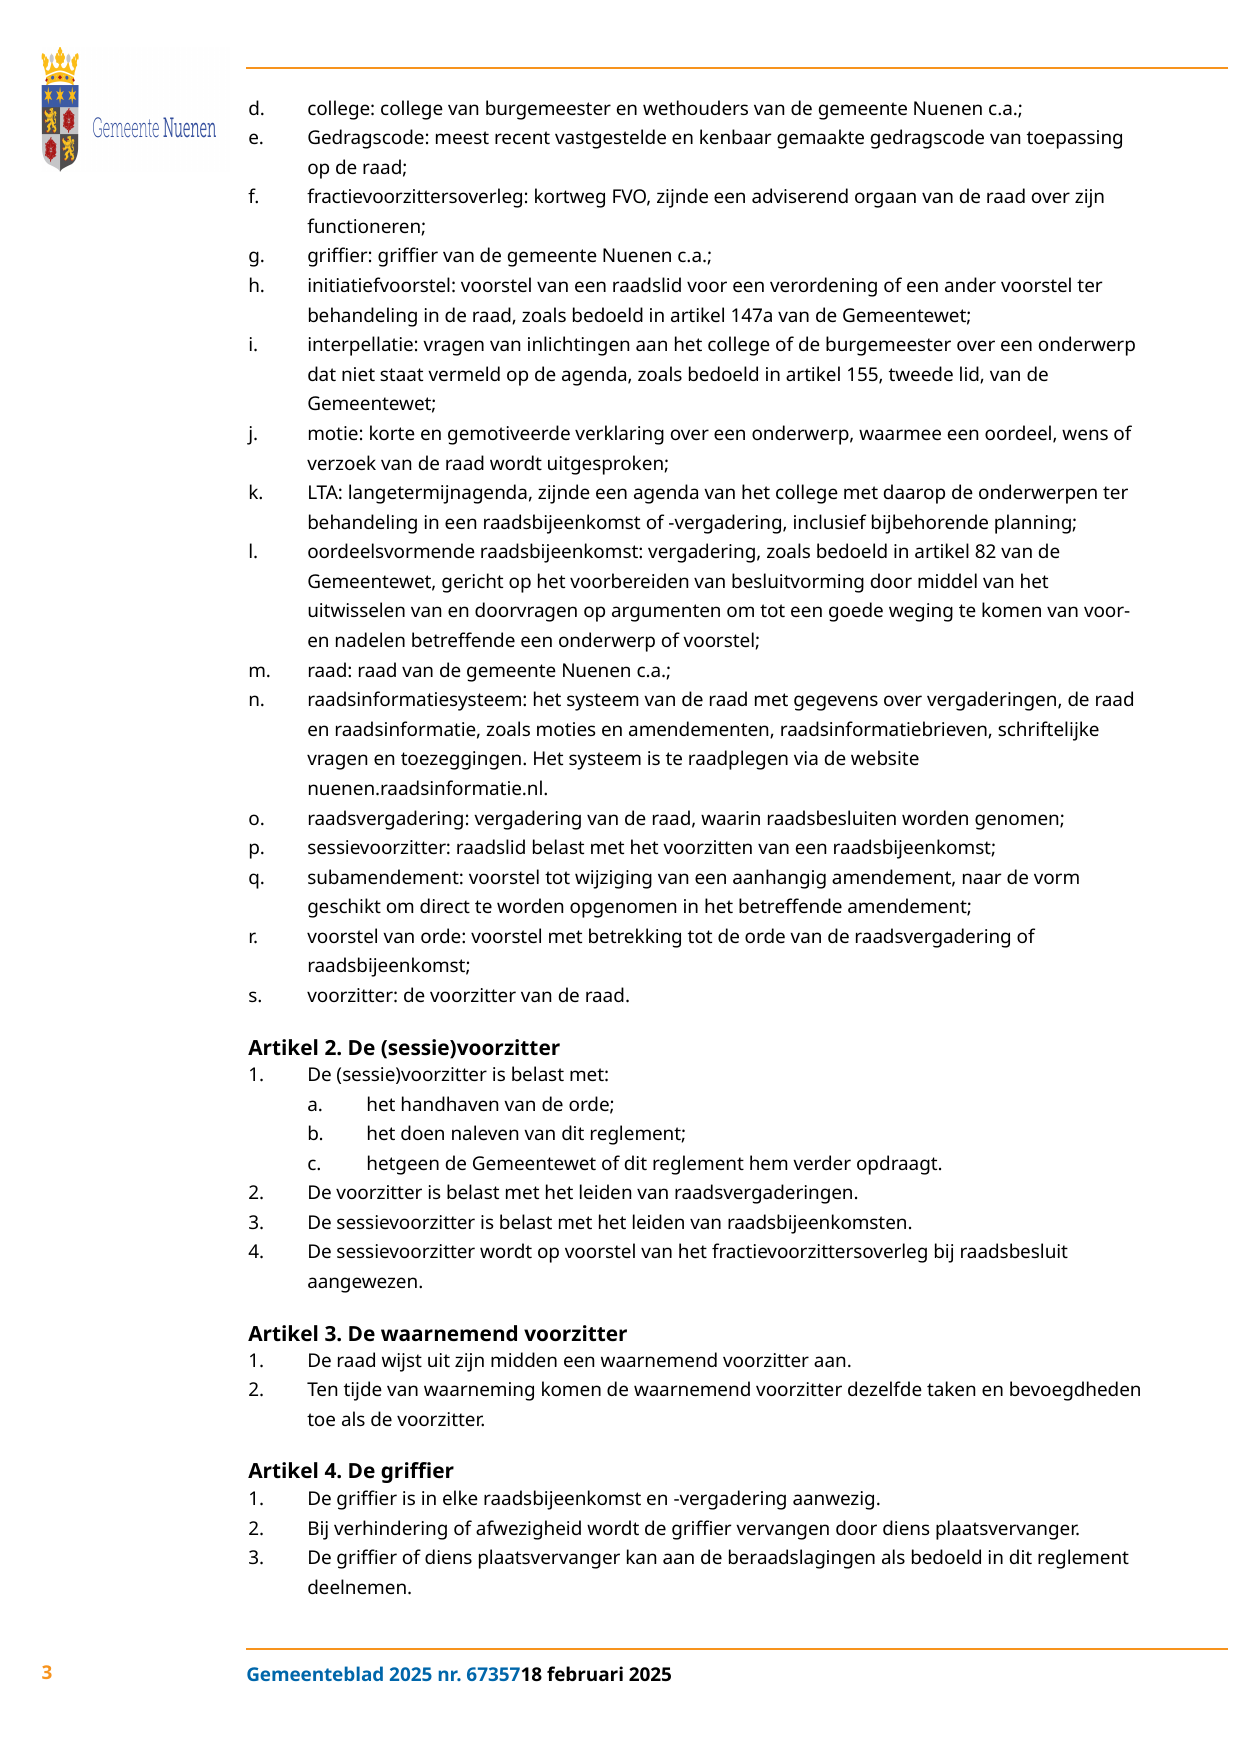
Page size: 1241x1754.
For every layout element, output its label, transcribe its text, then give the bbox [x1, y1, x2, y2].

list fractievoorzittersoverleg: kortweg FVO, zijnde een adviserend orgaan van de raad over zijn functioneren; [248, 183, 1152, 239]
list De sessievoorzitter is belast met het leiden van raadsbijeenkomsten. [248, 1209, 1152, 1235]
list Bij verhindering of afwezigheid wordt de griffier vervangen door diens plaatsvervanger. [248, 1515, 1152, 1540]
list het doen naleven van dit reglement; [307, 1120, 1152, 1146]
list raad: raad van de gemeente Nuenen c.a.; [248, 657, 1152, 683]
list De sessievoorzitter wordt op voorstel van het fractievoorzittersoverleg bij raadsbesluit aangewezen. [248, 1239, 1152, 1294]
list motie: korte en gemotiveerde verklaring over een onderwerp, waarmee een oordeel, wens of verzoek van de raad wordt uitgesproken; [248, 420, 1152, 476]
list De voorzitter is belast met het leiden van raadsvergaderingen. [248, 1179, 1152, 1205]
list voorzitter: de voorzitter van de raad. [248, 982, 1152, 1008]
list De griffier is in elke raadsbijeenkomst en -vergadering aanwezig. [248, 1485, 1152, 1511]
list oordeelsvormende raadsbijeenkomst: vergadering, zoals bedoeld in artikel 82 van de Gemeentewet, gericht op het voorbereiden van besluitvorming door middel van het uitwisselen van en doorvragen op argumenten om tot een goede weging te komen van voor- en nadelen betreffende een onderwerp of voorstel; [248, 538, 1152, 653]
list LTA: langetermijnagenda, zijnde een agenda van het college met daarop de onderwerpen ter behandeling in een raadsbijeenkomst of -vergadering, inclusief bijbehorende planning; [248, 479, 1152, 535]
list De griffier of diens plaatsvervanger kan aan de beraadslagingen als bedoeld in dit reglement deelnemen. [248, 1544, 1152, 1599]
list college: college van burgemeester en wethouders van de gemeente Nuenen c.a.; [248, 95, 1152, 121]
list De raad wijst uit zijn midden een waarnemend voorzitter aan. [248, 1347, 1152, 1373]
list interpellatie: vragen van inlichtingen aan het college of de burgemeester over een onderwerp dat niet staat vermeld op de agenda, zoals bedoeld in artikel 155, tweede lid, van de Gemeentewet; [248, 331, 1152, 416]
list het handhaven van de orde; [307, 1091, 1152, 1116]
list raadsvergadering: vergadering van de raad, waarin raadsbesluiten worden genomen; [248, 805, 1152, 831]
text Artikel 3. De waarnemend voorzitter [248, 1319, 1152, 1347]
list griffier: griffier van de gemeente Nuenen c.a.; [248, 243, 1152, 268]
list voorstel van orde: voorstel met betrekking tot de orde van de raadsvergadering of raadsbijeenkomst; [248, 923, 1152, 978]
text Artikel 4. De griffier [248, 1457, 1152, 1485]
picture [41, 47, 231, 172]
text Artikel 2. De (sessie)voorzitter [248, 1033, 1152, 1061]
list subamendement: voorstel tot wijziging van een aanhangig amendement, naar de vorm geschikt om direct te worden opgenomen in het betreffende amendement; [248, 864, 1152, 919]
list sessievoorzitter: raadslid belast met het voorzitten van een raadsbijeenkomst; [248, 834, 1152, 860]
list hetgeen de Gemeentewet of dit reglement hem verder opdraagt. [307, 1150, 1152, 1176]
list Gedragscode: meest recent vastgestelde en kenbaar gemaakte gedragscode van toepassing op de raad; [248, 124, 1152, 180]
list initiatiefvoorstel: voorstel van een raadslid voor een verordening of een ander voorstel ter behandeling in de raad, zoals bedoeld in artikel 147a van de Gemeentewet; [248, 272, 1152, 328]
list raadsinformatiesysteem: het systeem van de raad met gegevens over vergaderingen, de raad en raadsinformatie, zoals moties en amendementen, raadsinformatiebrieven, schriftelijke vragen en toezeggingen. Het systeem is te raadplegen via de website nuenen.raadsinformatie.nl. [248, 686, 1152, 801]
list De (sessie)voorzitter is belast met: [248, 1061, 1152, 1087]
list Ten tijde van waarneming komen de waarnemend voorzitter dezelfde taken en bevoegdheden toe als de voorzitter. [248, 1377, 1152, 1432]
